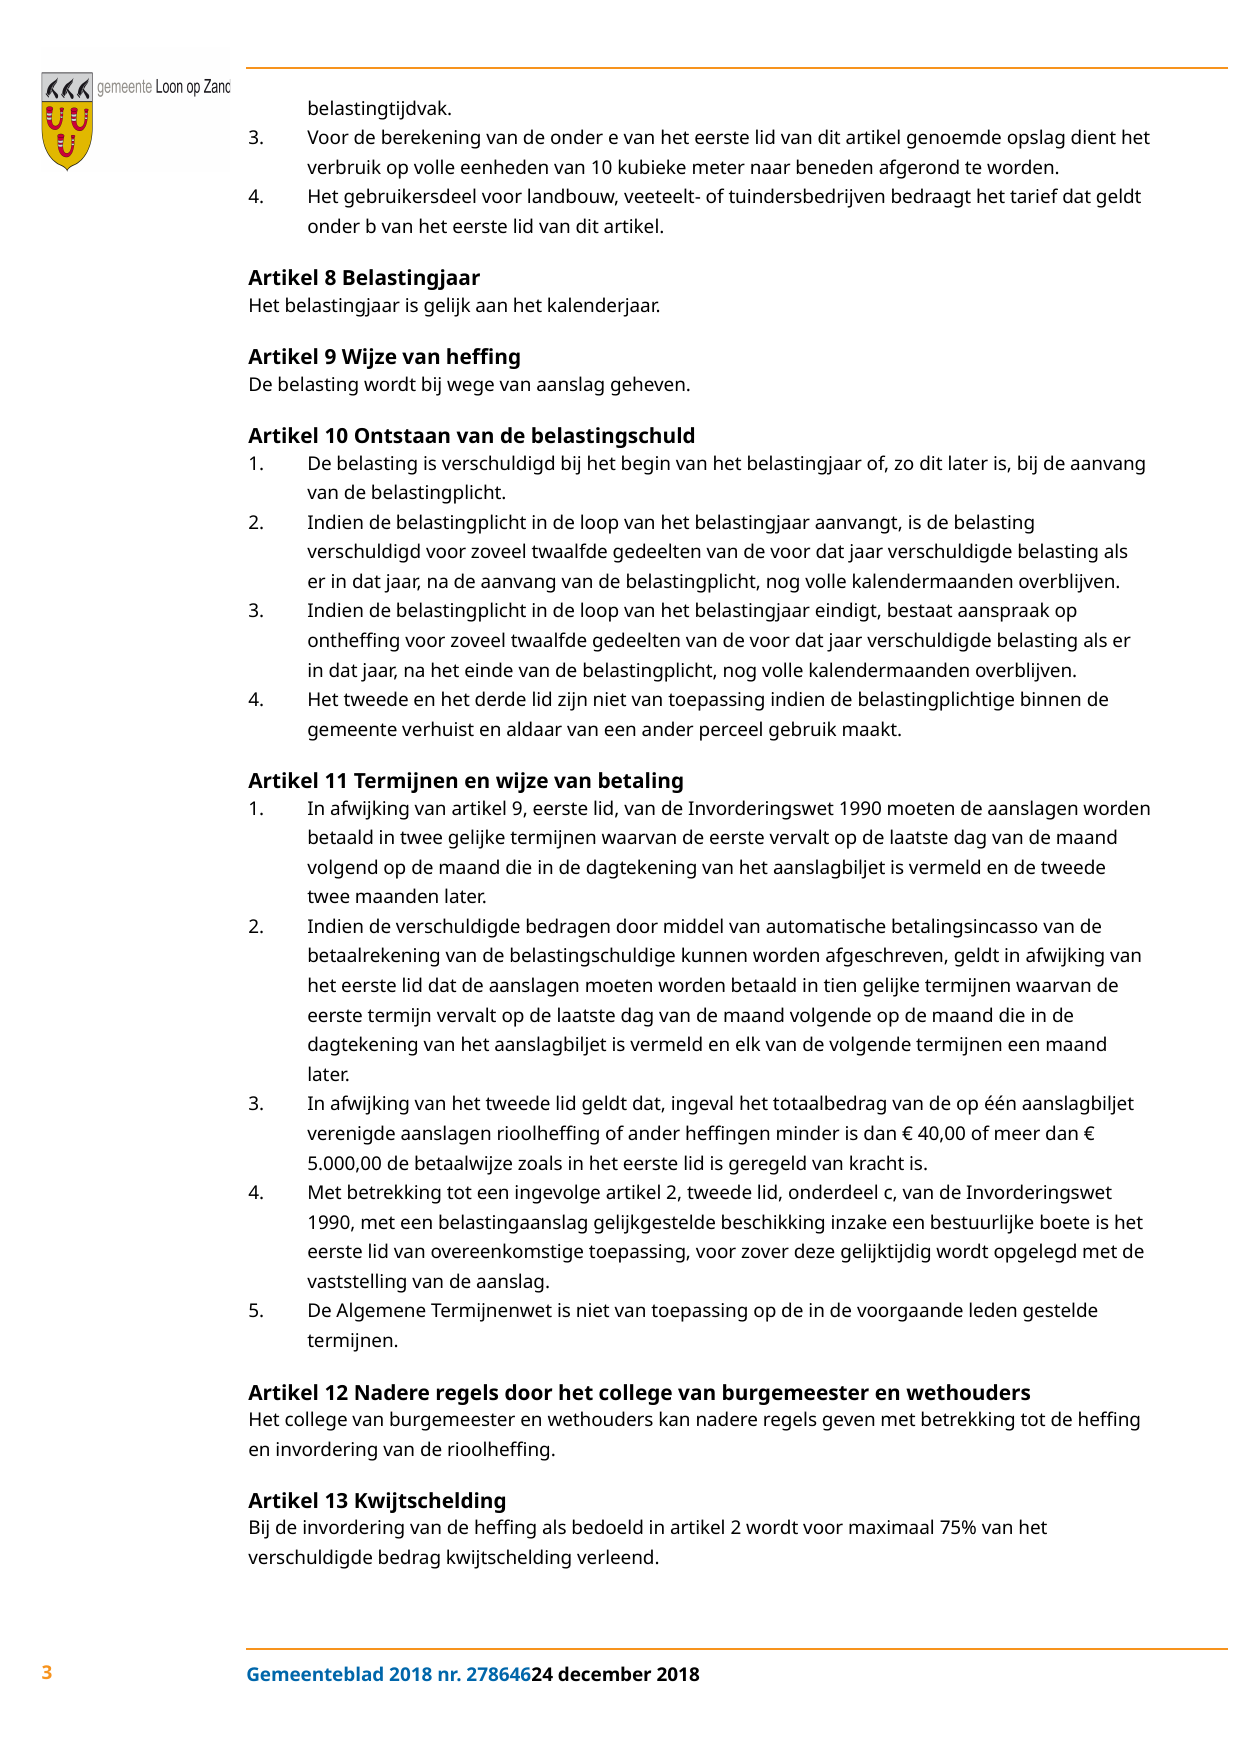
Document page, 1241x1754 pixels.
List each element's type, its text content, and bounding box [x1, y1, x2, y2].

text Artikel 10 Ontstaan van de belastingschuld [248, 421, 1152, 450]
list Het tweede en het derde lid zijn niet van toepassing indien de belastingplichtige binnen de gemeente verhuist en aldaar van een ander perceel gebruik maakt. [248, 686, 1152, 742]
text Het college van burgemeester en wethouders kan nadere regels geven met betrekking tot de heffing en invordering van de rioolheffing. [248, 1406, 1152, 1461]
text Het belastingjaar is gelijk aan het kalenderjaar. [248, 292, 1152, 318]
list Indien de belastingplicht in de loop van het belastingjaar aanvangt, is de belasting verschuldigd voor zoveel twaalfde gedeelten van de voor dat jaar verschuldigde belasting als er in dat jaar, na de aanvang van de belastingplicht, nog volle kalendermaanden overblijven. [248, 509, 1152, 594]
list Het gebruikersdeel voor landbouw, veeteelt- of tuindersbedrijven bedraagt het tarief dat geldt onder b van het eerste lid van dit artikel. [248, 183, 1152, 239]
text De belasting wordt bij wege van aanslag geheven. [248, 371, 1152, 397]
list In afwijking van artikel 9, eerste lid, van de Invorderingswet 1990 moeten de aanslagen worden betaald in twee gelijke termijnen waarvan de eerste vervalt op de laatste dag van de maand volgend op de maand die in de dagtekening van het aanslagbiljet is vermeld en de tweede twee maanden later. [248, 795, 1152, 909]
list Indien de belastingplicht in de loop van het belastingjaar eindigt, bestaat aanspraak op ontheffing voor zoveel twaalfde gedeelten van de voor dat jaar verschuldigde belasting als er in dat jaar, na het einde van de belastingplicht, nog volle kalendermaanden overblijven. [248, 598, 1152, 682]
text Artikel 11 Termijnen en wijze van betaling [248, 766, 1152, 795]
list In afwijking van het tweede lid geldt dat, ingeval het totaalbedrag van de op één aanslagbiljet verenigde aanslagen rioolheffing of ander heffingen minder is dan € 40,00 of meer dan € 5.000,00 de betaalwijze zoals in het eerste lid is geregeld van kracht is. [248, 1091, 1152, 1176]
list belastingtijdvak. [248, 95, 1152, 121]
text Artikel 9 Wijze van heffing [248, 342, 1152, 371]
list De Algemene Termijnenwet is niet van toepassing op de in de voorgaande leden gestelde termijnen. [248, 1298, 1152, 1353]
picture [41, 47, 231, 172]
list Met betrekking tot een ingevolge artikel 2, tweede lid, onderdeel c, van de Invorderingswet 1990, met een belastingaanslag gelijkgestelde beschikking inzake een bestuurlijke boete is het eerste lid van overeenkomstige toepassing, voor zover deze gelijktijdig wordt opgelegd met de vaststelling van de aanslag. [248, 1179, 1152, 1294]
list De belasting is verschuldigd bij het begin van het belastingjaar of, zo dit later is, bij de aanvang van de belastingplicht. [248, 450, 1152, 505]
list Voor de berekening van de onder e van het eerste lid van dit artikel genoemde opslag dient het verbruik op volle eenheden van 10 kubieke meter naar beneden afgerond te worden. [248, 124, 1152, 180]
text Bij de invordering van de heffing als bedoeld in artikel 2 wordt voor maximaal 75% van het verschuldigde bedrag kwijtschelding verleend. [248, 1514, 1152, 1570]
text Artikel 13 Kwijtschelding [248, 1486, 1152, 1514]
text Artikel 12 Nadere regels door het college van burgemeester en wethouders [248, 1378, 1152, 1406]
text Artikel 8 Belastingjaar [248, 263, 1152, 292]
list Indien de verschuldigde bedragen door middel van automatische betalingsincasso van de betaalrekening van de belastingschuldige kunnen worden afgeschreven, geldt in afwijking van het eerste lid dat de aanslagen moeten worden betaald in tien gelijke termijnen waarvan de eerste termijn vervalt op de laatste dag van de maand volgende op de maand die in de dagtekening van het aanslagbiljet is vermeld en elk van de volgende termijnen een maand later. [248, 913, 1152, 1087]
